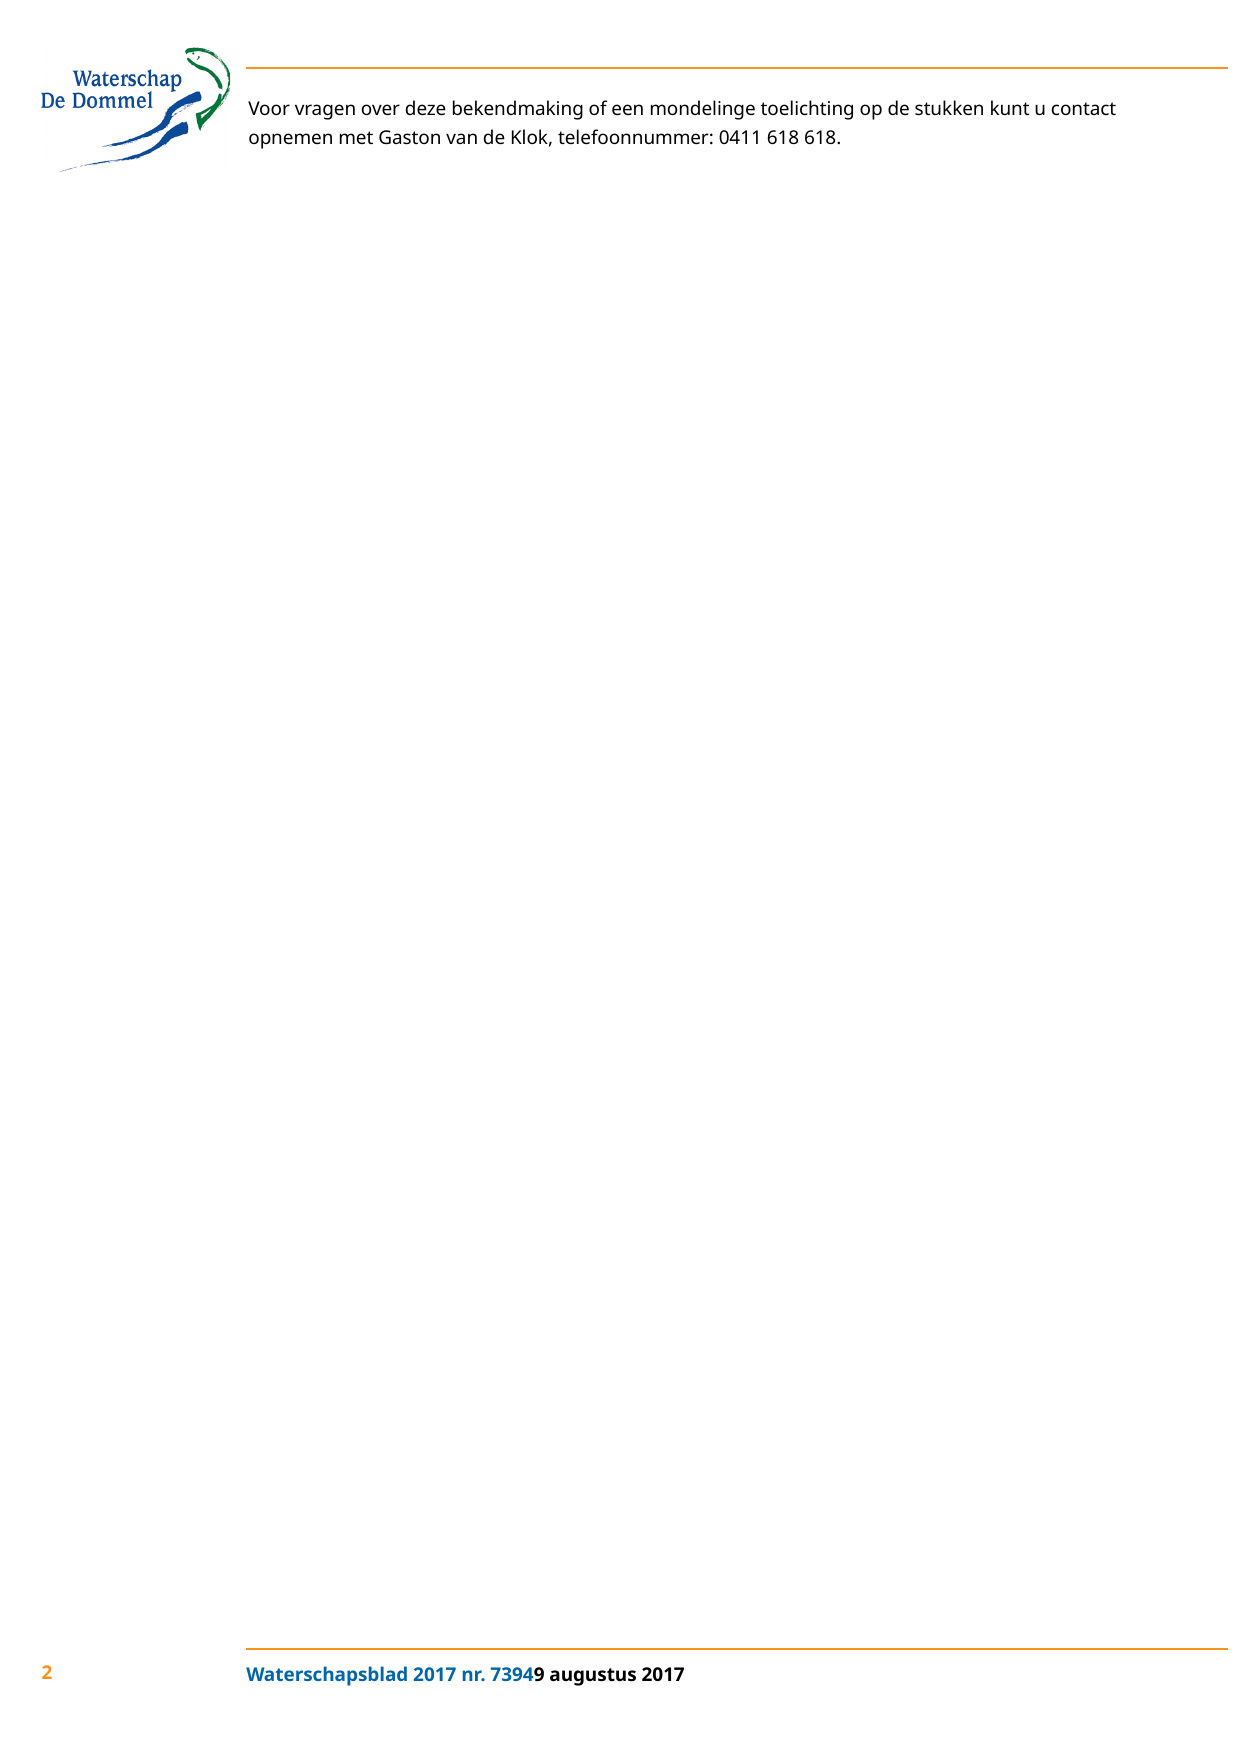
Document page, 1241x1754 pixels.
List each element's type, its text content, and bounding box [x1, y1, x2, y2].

text Voor vragen over deze bekendmaking of een mondelinge toelichting op de stukken kunt u contact opnemen met Gaston van de Klok, telefoonnummer: 0411 618 618. [248, 95, 1152, 150]
picture [41, 47, 231, 172]
